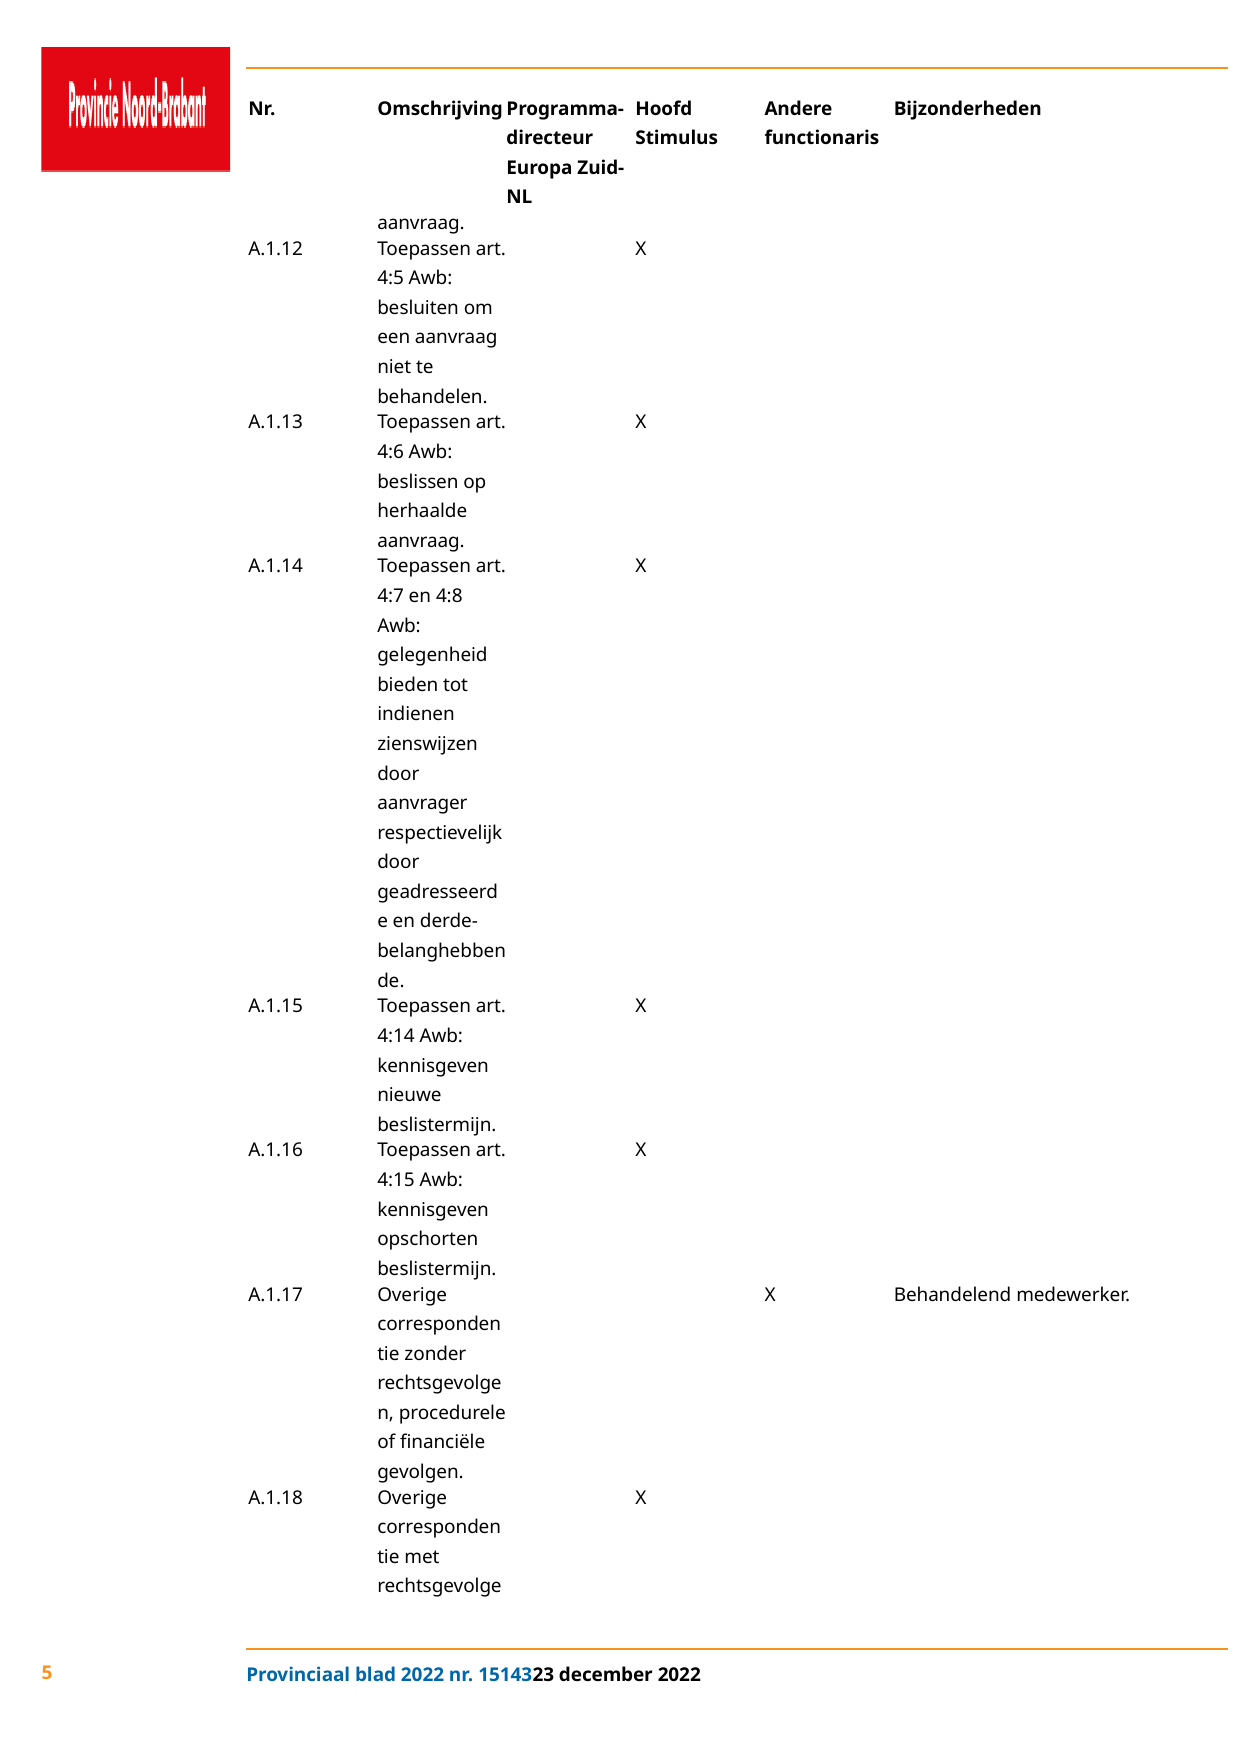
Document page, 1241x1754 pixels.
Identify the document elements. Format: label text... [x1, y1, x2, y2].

table_cell [894, 209, 1152, 235]
table_header Omschrijving [377, 95, 506, 209]
table_cell X [764, 1281, 893, 1484]
table_cell Toepassen art. 4:5 Awb: besluiten om een aanvraag niet te behandelen. [377, 235, 506, 409]
table_cell [506, 553, 635, 993]
table_cell X [635, 235, 764, 409]
table_header Bijzonderheden [894, 95, 1152, 209]
table_cell [894, 993, 1152, 1137]
table_cell A.1.14 [248, 553, 377, 993]
table_cell [764, 1137, 893, 1281]
table_cell [894, 1484, 1152, 1598]
table_cell A.1.18 [248, 1484, 377, 1598]
table_cell Overige correspondentie met rechtsgevolge [377, 1484, 506, 1598]
table_cell [635, 1281, 764, 1484]
table_header Nr. [248, 95, 377, 209]
table_cell X [635, 409, 764, 553]
table_cell Toepassen art. 4:7 en 4:8 Awb: gelegenheid bieden tot indienen zienswijzen door aanvrager respectievelijk door geadresseerde en derde-belanghebbende. [377, 553, 506, 993]
table_cell X [635, 1484, 764, 1598]
table_cell [506, 209, 635, 235]
table_cell Toepassen art. 4:6 Awb: beslissen op herhaalde aanvraag. [377, 409, 506, 553]
table_cell [894, 409, 1152, 553]
table_cell X [635, 553, 764, 993]
table_cell [506, 235, 635, 409]
table_cell A.1.15 [248, 993, 377, 1137]
table_cell A.1.16 [248, 1137, 377, 1281]
table_cell [764, 1484, 893, 1598]
table_cell [764, 209, 893, 235]
table_header Programma-directeur Europa Zuid-NL [506, 95, 635, 209]
table_header Hoofd Stimulus [635, 95, 764, 209]
table_cell X [635, 993, 764, 1137]
table_cell A.1.17 [248, 1281, 377, 1484]
table_cell [506, 409, 635, 553]
table_cell Behandelend medewerker. [894, 1281, 1152, 1484]
table_cell [635, 209, 764, 235]
table_cell [894, 553, 1152, 993]
table_cell Overige correspondentie zonder rechtsgevolgen, procedurele of financiële gevolgen. [377, 1281, 506, 1484]
table_cell [764, 553, 893, 993]
table_cell [506, 1137, 635, 1281]
table_cell [894, 235, 1152, 409]
table_cell X [635, 1137, 764, 1281]
table_cell Toepassen art. 4:14 Awb: kennisgeven nieuwe beslistermijn. [377, 993, 506, 1137]
picture [41, 47, 231, 172]
table_cell [764, 409, 893, 553]
table_header Andere functionaris [764, 95, 893, 209]
table_cell aanvraag. [377, 209, 506, 235]
table_cell [764, 993, 893, 1137]
table_cell [894, 1137, 1152, 1281]
table_cell [506, 1484, 635, 1598]
table_cell [764, 235, 893, 409]
table_cell [506, 993, 635, 1137]
table_cell A.1.12 [248, 235, 377, 409]
table_cell A.1.13 [248, 409, 377, 553]
table_cell [506, 1281, 635, 1484]
table_cell [248, 209, 377, 235]
table_cell Toepassen art. 4:15 Awb: kennisgeven opschorten beslistermijn. [377, 1137, 506, 1281]
